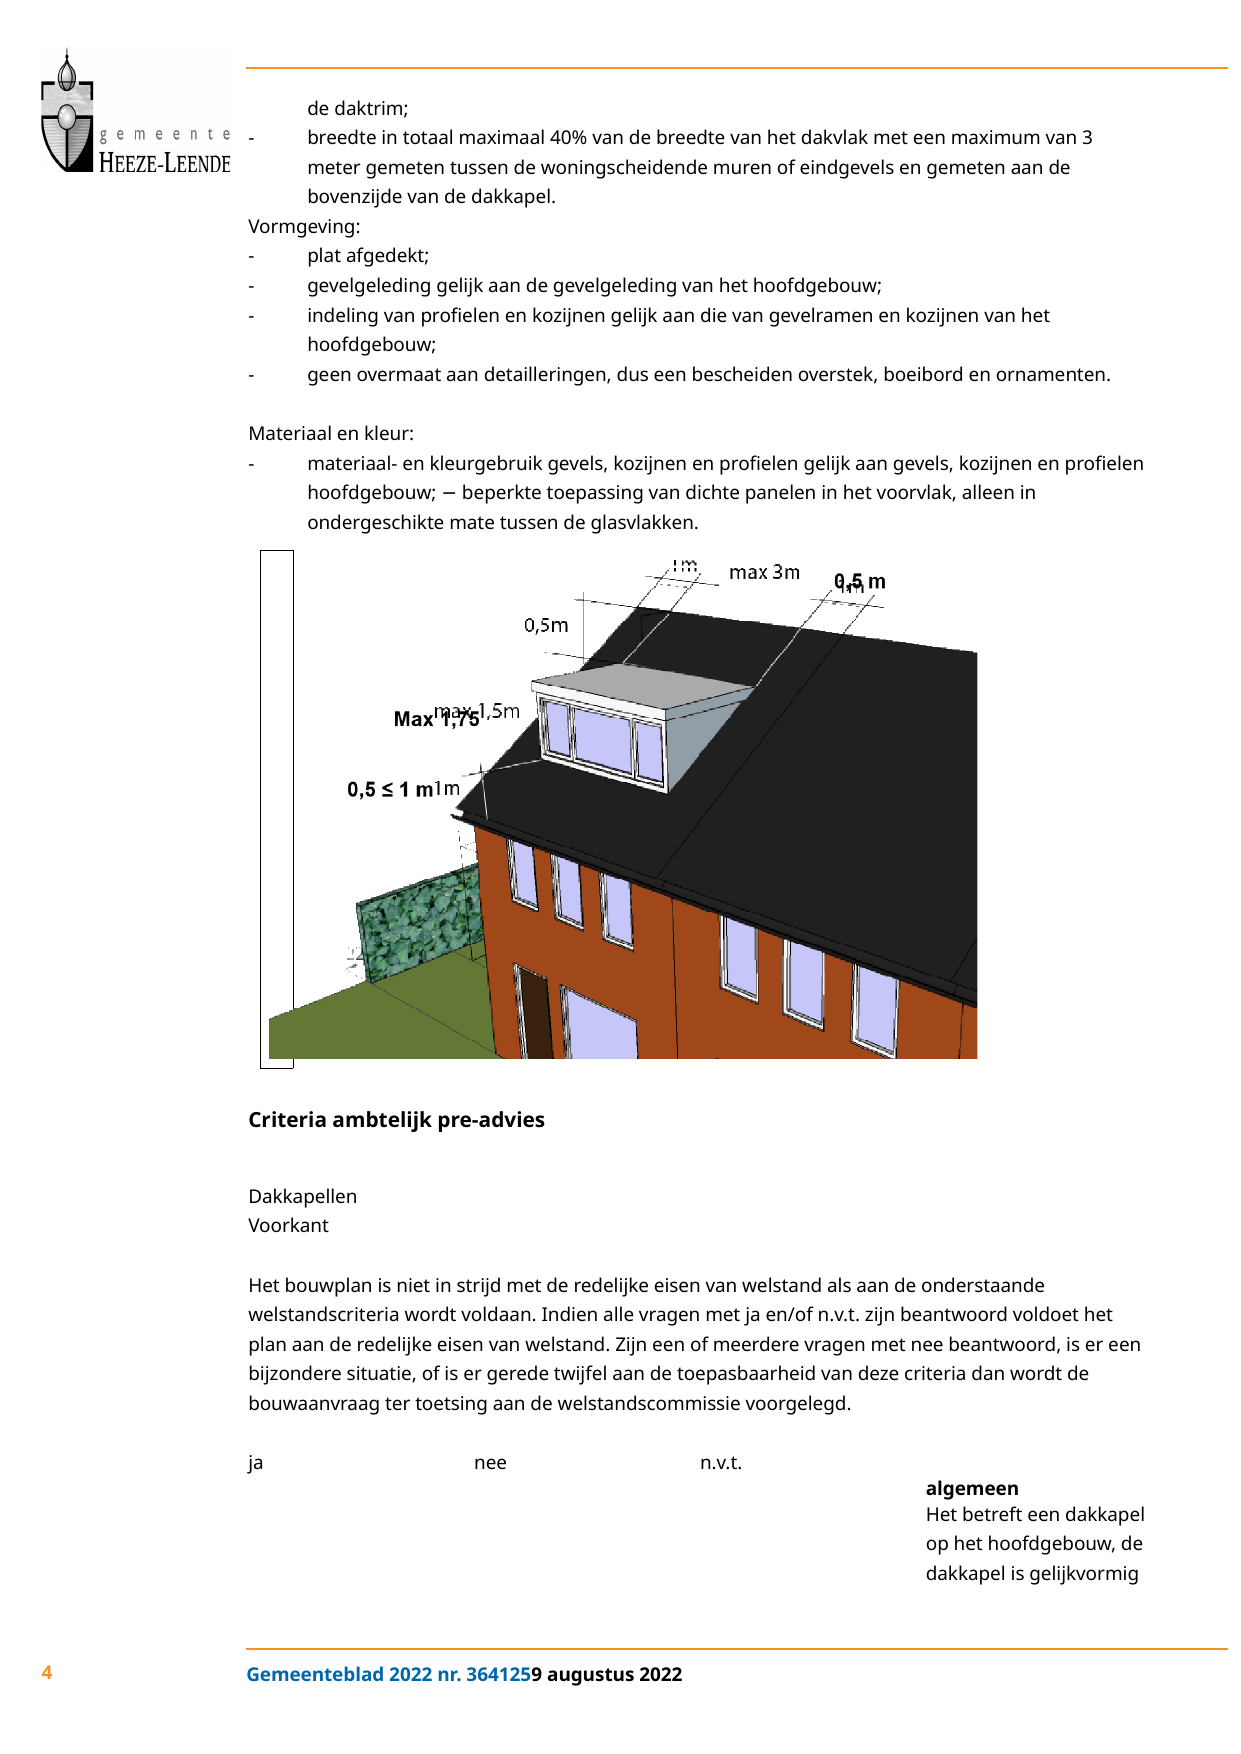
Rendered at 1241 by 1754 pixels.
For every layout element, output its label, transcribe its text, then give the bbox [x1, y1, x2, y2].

table_cell [474, 1475, 926, 1501]
text Criteria ambtelijk pre-advies [248, 1105, 1152, 1134]
picture [268, 559, 978, 1059]
table_cell algemeen [926, 1475, 1152, 1501]
table_cell [248, 1475, 474, 1501]
table_cell [474, 1501, 700, 1586]
table_header ja [248, 1449, 474, 1475]
list materiaal- en kleurgebruik gevels, kozijnen en profielen gelijk aan gevels, kozijnen en profielen hoofdgebouw; − beperkte toepassing van dichte panelen in het voorvlak, alleen in ondergeschikte mate tussen de glasvlakken. [248, 450, 1152, 535]
text Voorkant [248, 1213, 1152, 1238]
table_header n.v.t. [700, 1449, 926, 1475]
text Materiaal en kleur: [248, 420, 1152, 446]
picture [41, 47, 231, 172]
table_header nee [474, 1449, 700, 1475]
table_cell Het betreft een dakkapel op het hoofdgebouw, de dakkapel is gelijkvormig [926, 1501, 1152, 1586]
text Vormgeving: [248, 213, 1152, 239]
list breedte in totaal maximaal 40% van de breedte van het dakvlak met een maximum van 3 meter gemeten tussen de woningscheidende muren of eindgevels en gemeten aan de bovenzijde van de dakkapel. [248, 124, 1152, 209]
list de daktrim; [248, 95, 1152, 121]
text Dakkapellen [248, 1183, 1152, 1209]
list geen overmaat aan detailleringen, dus een bescheiden overstek, boeibord en ornamenten. [248, 361, 1152, 387]
list plat afgedekt; [248, 243, 1152, 268]
text Het bouwplan is niet in strijd met de redelijke eisen van welstand als aan de onderstaande welstandscriteria wordt voldaan. Indien alle vragen met ja en/of n.v.t. zijn beantwoord voldoet het plan aan de redelijke eisen van welstand. Zijn een of meerdere vragen met nee beantwoord, is er een bijzondere situatie, of is er gerede twijfel aan de toepasbaarheid van deze criteria dan wordt de bouwaanvraag ter toetsing aan de welstandscommissie voorgelegd. [248, 1272, 1152, 1416]
list indeling van profielen en kozijnen gelijk aan die van gevelramen en kozijnen van het hoofdgebouw; [248, 302, 1152, 357]
table_cell [248, 1501, 474, 1586]
table_cell [700, 1501, 926, 1586]
list gevelgeleding gelijk aan de gevelgeleding van het hoofdgebouw; [248, 272, 1152, 298]
table_header [926, 1449, 1152, 1475]
